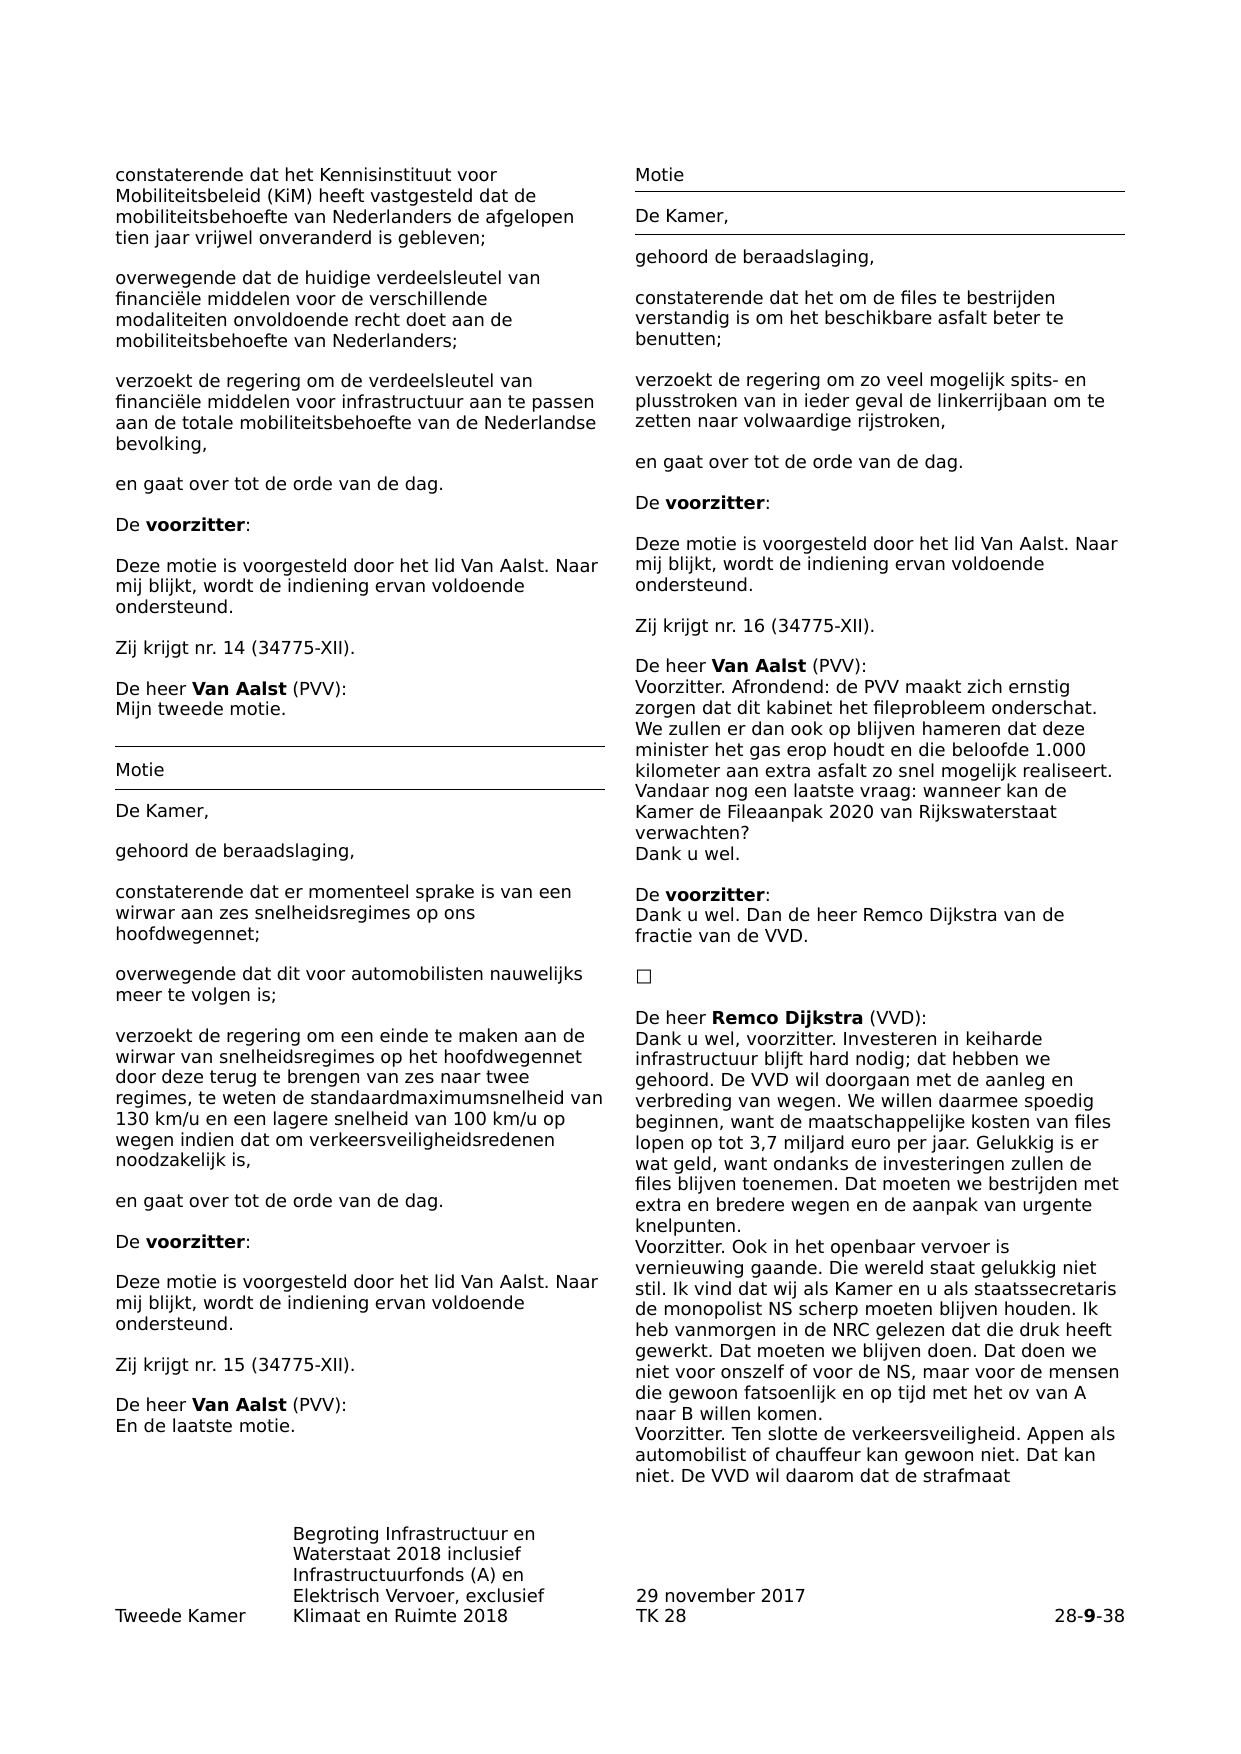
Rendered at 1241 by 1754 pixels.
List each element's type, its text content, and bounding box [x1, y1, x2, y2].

text En de laatste motie. [115, 1416, 605, 1437]
text Voorzitter. Ook in het openbaar vervoer is vernieuwing gaande. Die wereld staat gelukkig niet stil. Ik vind dat wij als Kamer en u als staatssecretaris de monopolist NS scherp moeten blijven houden. Ik heb vanmorgen in de NRC gelezen dat die druk heeft gewerkt. Dat moeten we blijven doen. Dat doen we niet voor onszelf of voor de NS, maar voor de mensen die gewoon fatsoenlijk en op tijd met het ov van A naar B willen komen. [635, 1237, 1125, 1424]
text De voorzitter: [115, 515, 605, 536]
text Voorzitter. Ten slotte de verkeersveiligheid. Appen als automobilist of chauffeur kan gewoon niet. Dat kan niet. De VVD wil daarom dat de strafmaat [635, 1424, 1125, 1487]
text Deze motie is voorgesteld door het lid Van Aalst. Naar mij blijkt, wordt de indiening ervan voldoende ondersteund. [635, 533, 1125, 596]
text De heer Van Aalst (PVV): [635, 656, 1125, 677]
text verzoekt de regering om een einde te maken aan de wirwar van snelheidsregimes op het hoofdwegennet door deze terug te brengen van zes naar twee regimes, te weten de standaardmaximumsnelheid van 130 km/u en een lagere snelheid van 100 km/u op wegen indien dat om verkeersveiligheidsredenen noodzakelijk is, [115, 1026, 605, 1171]
text constaterende dat er momenteel sprake is van een wirwar aan zes snelheidsregimes op ons hoofdwegennet; [115, 882, 605, 944]
text en gaat over tot de orde van de dag. [115, 1191, 605, 1212]
text en gaat over tot de orde van de dag. [115, 474, 605, 495]
text Deze motie is voorgesteld door het lid Van Aalst. Naar mij blijkt, wordt de indiening ervan voldoende ondersteund. [115, 556, 605, 618]
text overwegende dat dit voor automobilisten nauwelijks meer te volgen is; [115, 964, 605, 1006]
text Zij krijgt nr. 16 (34775-XII). [635, 616, 1125, 636]
text De voorzitter: [115, 1232, 605, 1252]
text Dank u wel. [635, 844, 1125, 864]
text en gaat over tot de orde van de dag. [635, 452, 1125, 473]
text De voorzitter: [635, 493, 1125, 513]
text overwegende dat de huidige verdeelsleutel van financiële middelen voor de verschillende modaliteiten onvoldoende recht doet aan de mobiliteitsbehoefte van Nederlanders; [115, 268, 605, 351]
text De heer Van Aalst (PVV): [115, 1395, 605, 1416]
text De voorzitter: [635, 884, 1125, 905]
text Voorzitter. Afrondend: de PVV maakt zich ernstig zorgen dat dit kabinet het fileprobleem onderschat. We zullen er dan ook op blijven hameren dat deze minister het gas erop houdt en die beloofde 1.000 kilometer aan extra asfalt zo snel mogelijk realiseert. Vandaar nog een laatste vraag: wanneer kan de Kamer de Fileaanpak 2020 van Rijkswaterstaat verwachten? [635, 677, 1125, 844]
text ⬜ [635, 967, 1125, 988]
text verzoekt de regering om zo veel mogelijk spits- en plusstroken van in ieder geval de linkerrijbaan om te zetten naar volwaardige rijstroken, [635, 370, 1125, 432]
text Mijn tweede motie. [115, 699, 605, 720]
text De Kamer, [635, 206, 1125, 227]
text Zij krijgt nr. 14 (34775-XII). [115, 638, 605, 658]
text verzoekt de regering om de verdeelsleutel van financiële middelen voor infrastructuur aan te passen aan de totale mobiliteitsbehoefte van de Nederlandse bevolking, [115, 371, 605, 454]
text Motie [635, 165, 1125, 186]
text constaterende dat het om de files te bestrijden verstandig is om het beschikbare asfalt beter te benutten; [635, 287, 1125, 350]
text Dank u wel, voorzitter. Investeren in keiharde infrastructuur blijft hard nodig; dat hebben we gehoord. De VVD wil doorgaan met de aanleg en verbreding van wegen. We willen daarmee spoedig beginnen, want de maatschappelijke kosten van files lopen op tot 3,7 miljard euro per jaar. Gelukkig is er wat geld, want ondanks de investeringen zullen de files blijven toenemen. Dat moeten we bestrijden met extra en bredere wegen en de aanpak van urgente knelpunten. [635, 1028, 1125, 1237]
text Zij krijgt nr. 15 (34775-XII). [115, 1354, 605, 1375]
text Dank u wel. Dan de heer Remco Dijkstra van de fractie van de VVD. [635, 905, 1125, 947]
text gehoord de beraadslaging, [635, 247, 1125, 267]
text De heer Van Aalst (PVV): [115, 678, 605, 699]
text constaterende dat het Kennisinstituut voor Mobiliteitsbeleid (KiM) heeft vastgesteld dat de mobiliteitsbehoefte van Nederlanders de afgelopen tien jaar vrijwel onveranderd is gebleven; [115, 165, 605, 248]
text De Kamer, [115, 801, 605, 821]
text Deze motie is voorgesteld door het lid Van Aalst. Naar mij blijkt, wordt de indiening ervan voldoende ondersteund. [115, 1272, 605, 1334]
text gehoord de beraadslaging, [115, 841, 605, 862]
text Motie [115, 760, 605, 781]
text De heer Remco Dijkstra (VVD): [635, 1008, 1125, 1028]
